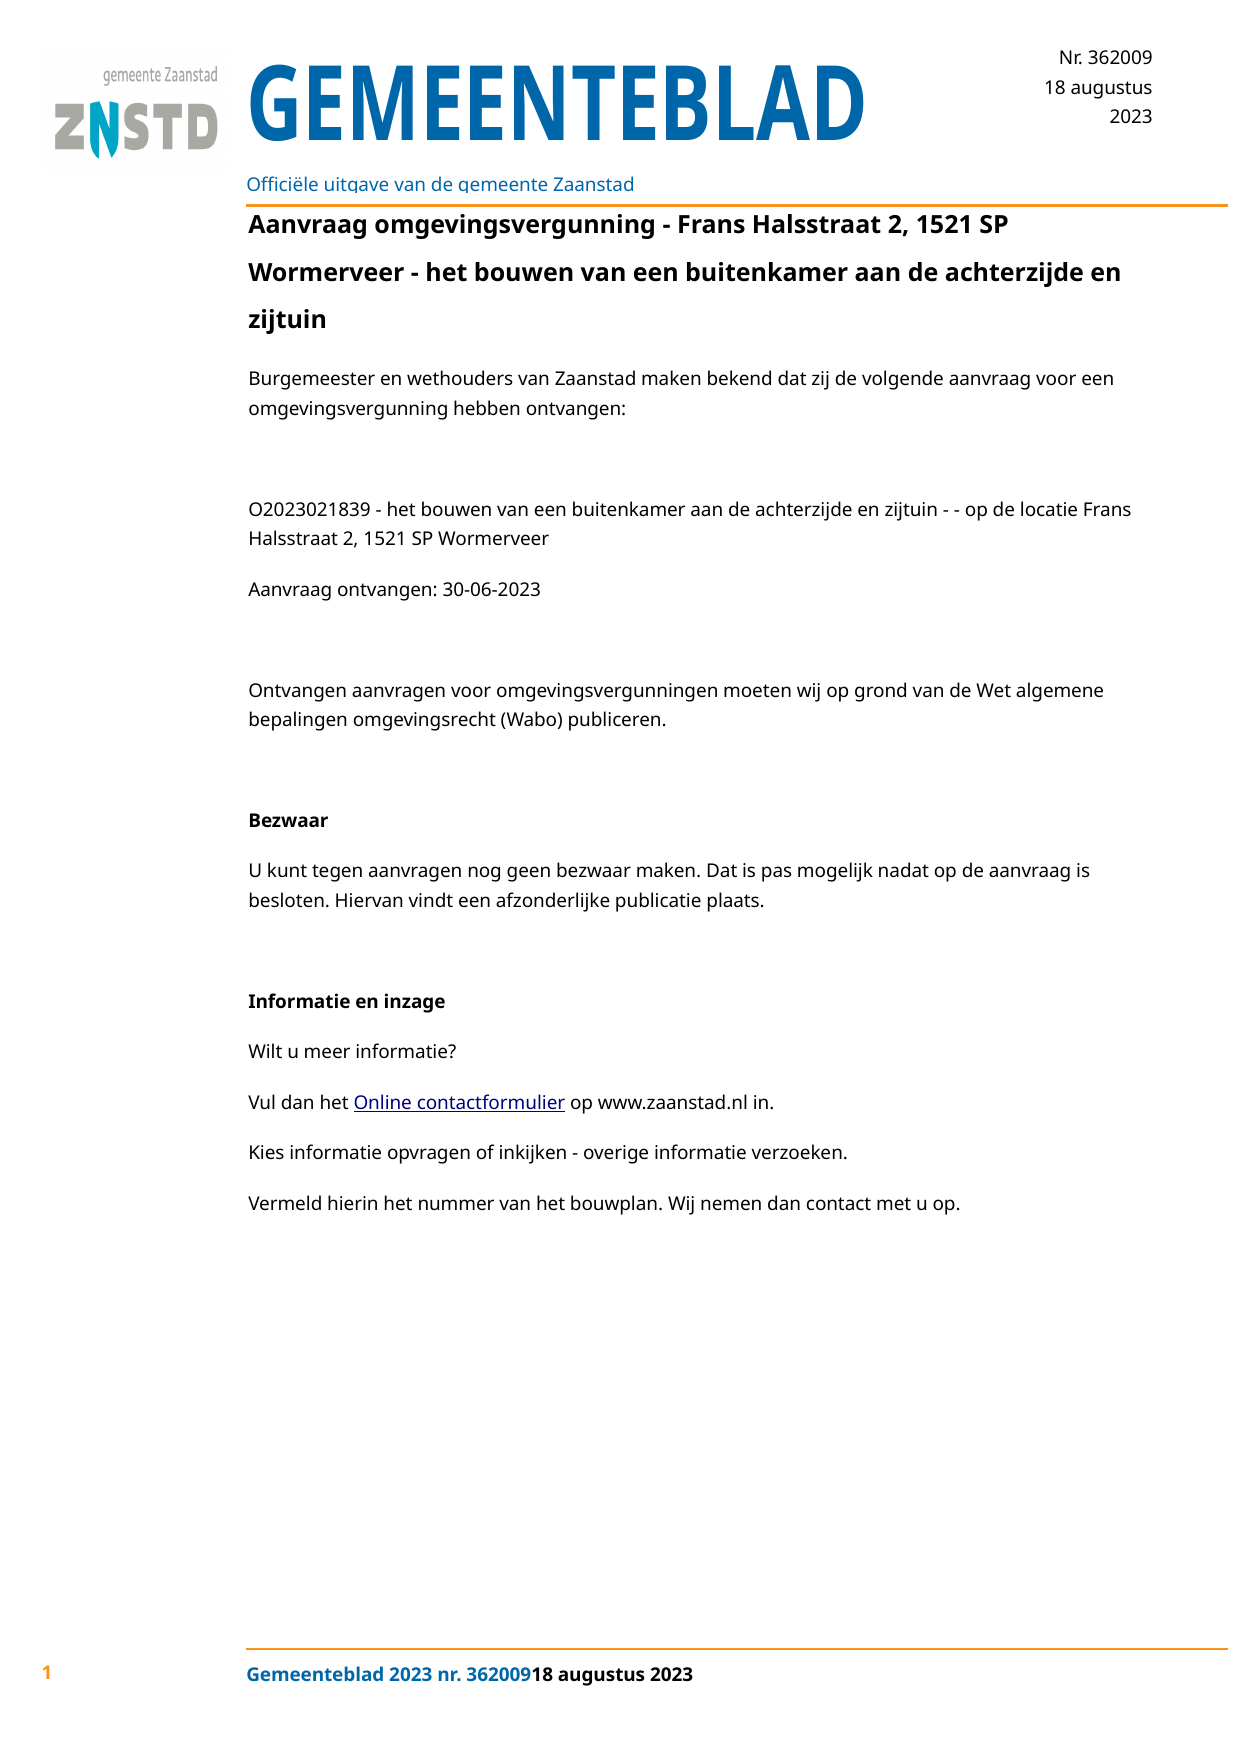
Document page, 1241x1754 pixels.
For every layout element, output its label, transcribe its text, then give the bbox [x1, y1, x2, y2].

text O2023021839 - het bouwen van een buitenkamer aan de achterzijde en zijtuin - - op de locatie Frans Halsstraat 2, 1521 SP Wormerveer [248, 496, 1152, 551]
text Vermeld hierin het nummer van het bouwplan. Wij nemen dan contact met u op. [248, 1190, 1152, 1215]
text Bezwaar [248, 807, 1152, 833]
text Burgemeester en wethouders van Zaanstad maken bekend dat zij de volgende aanvraag voor een omgevingsvergunning hebben ontvangen: [248, 366, 1152, 421]
text Informatie en inzage [248, 988, 1152, 1014]
text Aanvraag ontvangen: 30-06-2023 [248, 576, 1152, 602]
text Wilt u meer informatie? [248, 1038, 1152, 1064]
text U kunt tegen aanvragen nog geen bezwaar maken. Dat is pas mogelijk nadat op de aanvraag is besloten. Hiervan vindt een afzonderlijke publicatie plaats. [248, 858, 1152, 913]
text Aanvraag omgevingsvergunning - Frans Halsstraat 2, 1521 SP Wormerveer - het bouwen van een buitenkamer aan de achterzijde en zijtuin [248, 207, 1152, 336]
text Ontvangen aanvragen voor omgevingsvergunningen moeten wij op grond van de Wet algemene bepalingen omgevingsrecht (Wabo) publiceren. [248, 677, 1152, 732]
picture [41, 47, 231, 172]
text Vul dan het Online contactformulier op www.zaanstad.nl in. [248, 1089, 1152, 1114]
text Kies informatie opvragen of inkijken - overige informatie verzoeken. [248, 1139, 1152, 1165]
